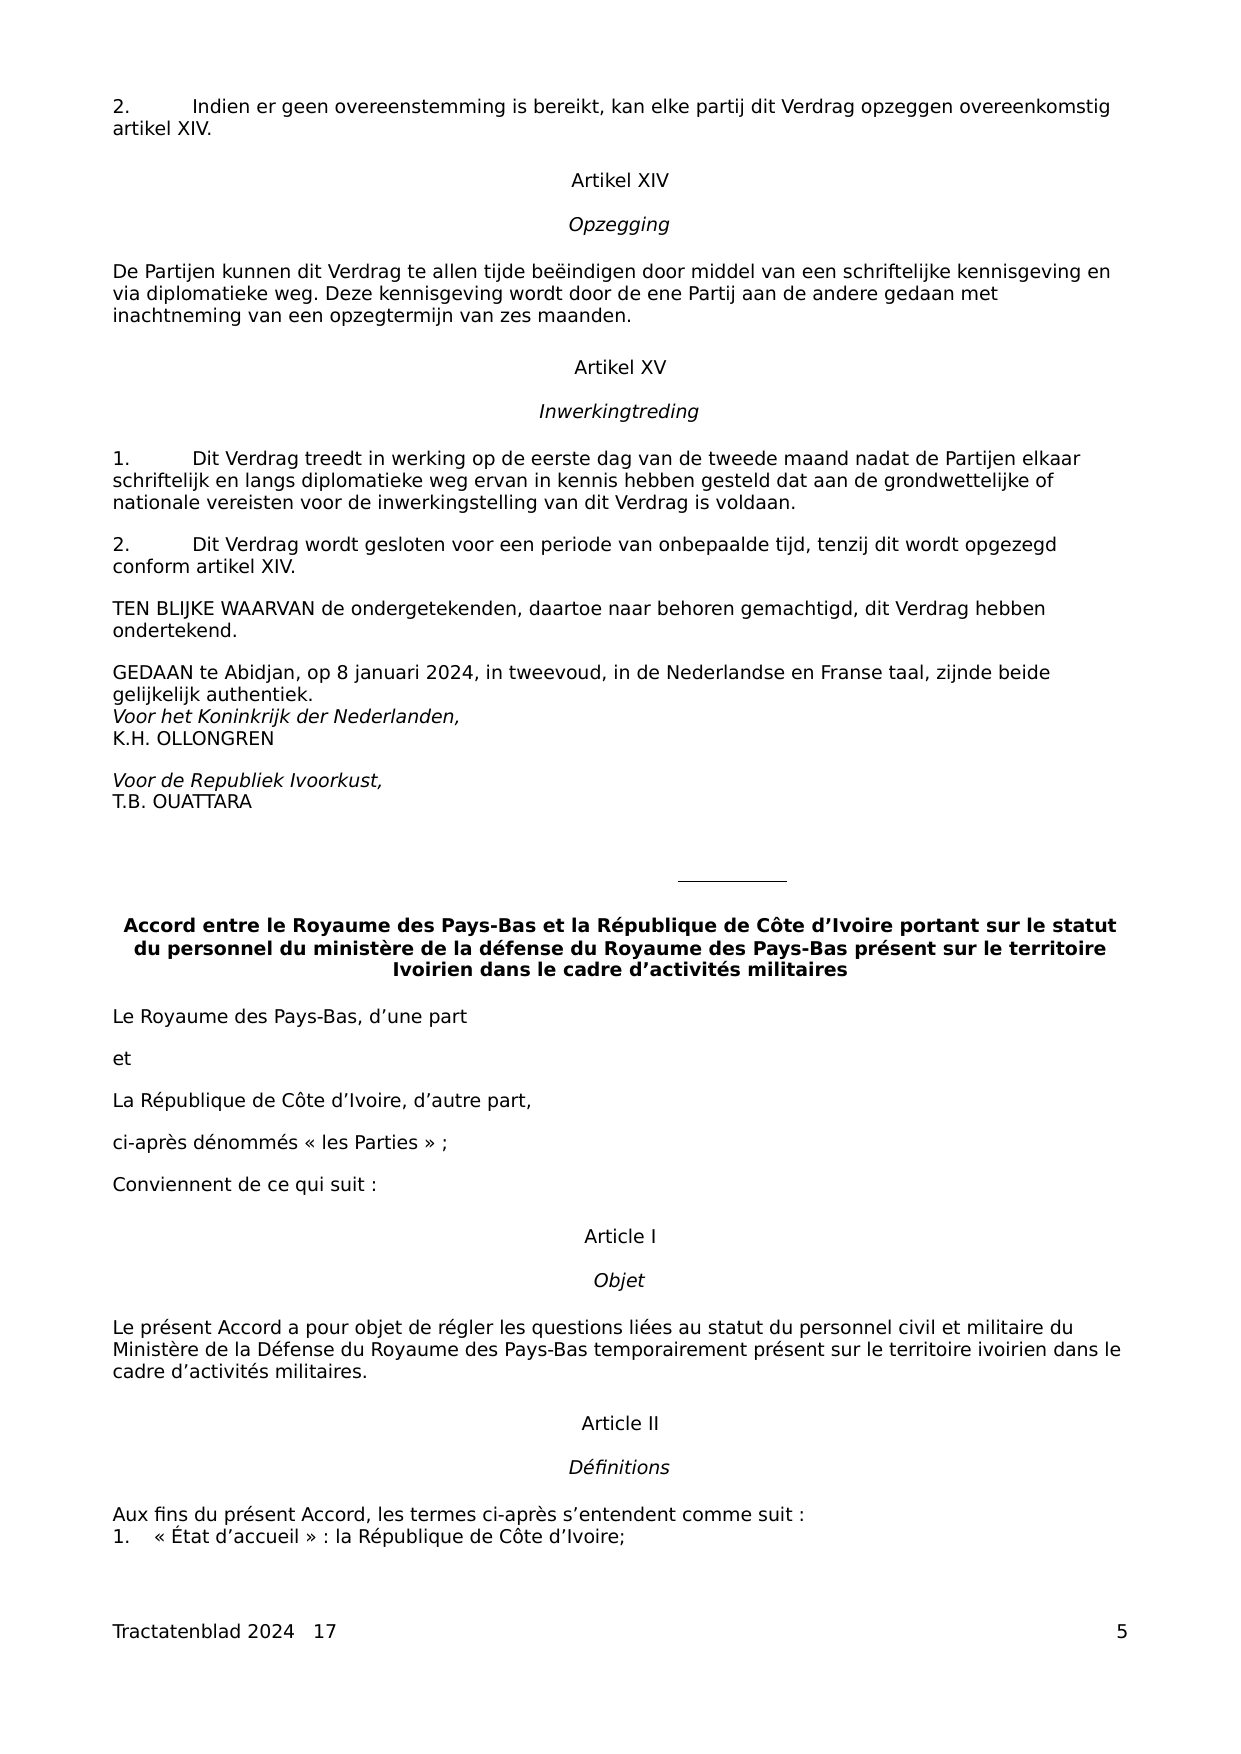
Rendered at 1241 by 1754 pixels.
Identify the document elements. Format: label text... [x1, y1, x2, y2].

text 1. Dit Verdrag treedt in werking op de eerste dag van de tweede maand nadat de Partijen elkaar schriftelijk en langs diplomatieke weg ervan in kennis hebben gesteld dat aan de grondwettelijke of nationale vereisten voor de inwerkingstelling van dit Verdrag is voldaan. [112, 448, 1128, 514]
text TEN BLIJKE WAARVAN de ondergetekenden, daartoe naar behoren gemachtigd, dit Verdrag hebben ondertekend. [112, 598, 1128, 642]
text Le Royaume des Pays-Bas, d’une part [112, 1006, 1128, 1028]
text 1. « État d’accueil » : la République de Côte d’Ivoire; [112, 1526, 1128, 1548]
text Voor het Koninkrijk der Nederlanden, K.H. OLLONGREN [112, 706, 1128, 749]
text et [112, 1048, 1128, 1070]
subtitle Accord entre le Royaume des Pays-Bas et la République de Côte d’Ivoire portant sur le statut du personnel du ministère de la défense du Royaume des Pays-Bas présent sur le territoire Ivoirien dans le cadre d’activités militaires [112, 915, 1128, 981]
subtitle Article II Définitions [112, 1413, 1128, 1479]
text 2. Dit Verdrag wordt gesloten voor een periode van onbepaalde tijd, tenzij dit wordt opgezegd conform artikel XIV. [112, 534, 1128, 578]
text GEDAAN te Abidjan, op 8 januari 2024, in tweevoud, in de Nederlandse en Franse taal, zijnde beide gelijkelijk authentiek. [112, 662, 1128, 706]
text La République de Côte d’Ivoire, d’autre part, [112, 1090, 1128, 1112]
text Voor de Republiek Ivoorkust, T.B. OUATTARA [112, 769, 1128, 813]
text Conviennent de ce qui suit : [112, 1174, 1128, 1196]
text Le présent Accord a pour objet de régler les questions liées au statut du personnel civil et militaire du Ministère de la Défense du Royaume des Pays-Bas temporairement présent sur le territoire ivoirien dans le cadre d’activités militaires. [112, 1317, 1128, 1383]
text ci-après dénommés « les Parties » ; [112, 1132, 1128, 1154]
subtitle Artikel XV Inwerkingtreding [112, 357, 1128, 423]
subtitle Artikel XIV Opzegging [112, 170, 1128, 236]
text 2. Indien er geen overeenstemming is bereikt, kan elke partij dit Verdrag opzeggen overeenkomstig artikel XIV. [112, 96, 1128, 140]
text De Partijen kunnen dit Verdrag te allen tijde beëindigen door middel van een schriftelijke kennisgeving en via diplomatieke weg. Deze kennisgeving wordt door de ene Partij aan de andere gedaan met inachtneming van een opzegtermijn van zes maanden. [112, 261, 1128, 327]
subtitle Article I Objet [112, 1226, 1128, 1292]
text Aux fins du présent Accord, les termes ci-après s’entendent comme suit : [112, 1504, 1128, 1526]
